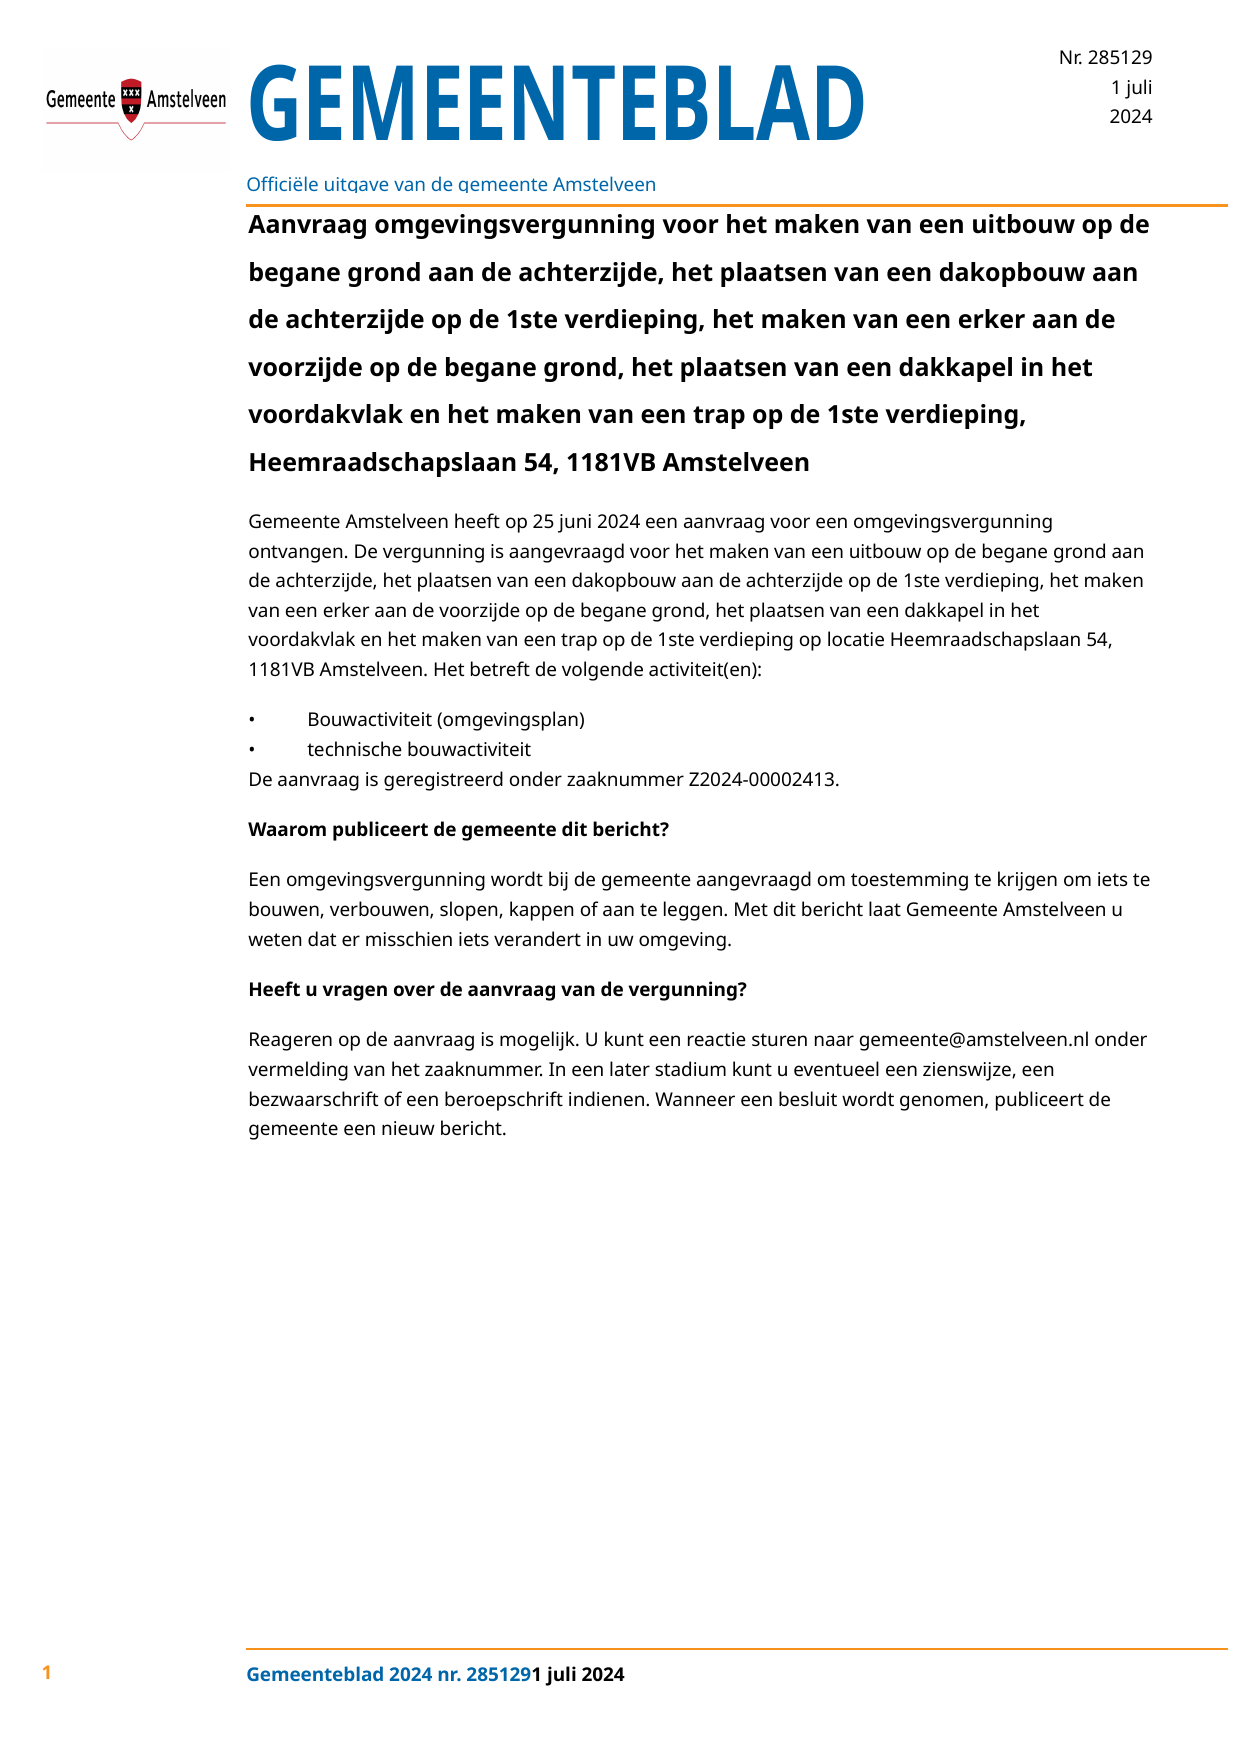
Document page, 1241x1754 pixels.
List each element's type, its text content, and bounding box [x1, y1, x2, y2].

text De aanvraag is geregistreerd onder zaaknummer Z2024-00002413. [248, 766, 1152, 792]
list technische bouwactiviteit [248, 736, 1152, 762]
text Waarom publiceert de gemeente dit bericht? [248, 816, 1152, 842]
text Een omgevingsvergunning wordt bij de gemeente aangevraagd om toestemming te krijgen om iets te bouwen, verbouwen, slopen, kappen of aan te leggen. Met dit bericht laat Gemeente Amstelveen u weten dat er misschien iets verandert in uw omgeving. [248, 867, 1152, 952]
text Aanvraag omgevingsvergunning voor het maken van een uitbouw op de begane grond aan de achterzijde, het plaatsen van een dakopbouw aan de achterzijde op de 1ste verdieping, het maken van een erker aan de voorzijde op de begane grond, het plaatsen van een dakkapel in het voordakvlak en het maken van een trap op de 1ste verdieping, Heemraadschapslaan 54, 1181VB Amstelveen [248, 207, 1152, 479]
text Heeft u vragen over de aanvraag van de vergunning? [248, 976, 1152, 1002]
text Gemeente Amstelveen heeft op 25 juni 2024 een aanvraag voor een omgevingsvergunning ontvangen. De vergunning is aangevraagd voor het maken van een uitbouw op de begane grond aan de achterzijde, het plaatsen van een dakopbouw aan de achterzijde op de 1ste verdieping, het maken van een erker aan de voorzijde op de begane grond, het plaatsen van een dakkapel in het voordakvlak en het maken van een trap op de 1ste verdieping op locatie Heemraadschapslaan 54, 1181VB Amstelveen. Het betreft de volgende activiteit(en): [248, 508, 1152, 682]
list Bouwactiviteit (omgevingsplan) [248, 707, 1152, 732]
picture [41, 47, 231, 172]
text Reageren op de aanvraag is mogelijk. U kunt een reactie sturen naar gemeente@amstelveen.nl onder vermelding van het zaaknummer. In een later stadium kunt u eventueel een zienswijze, een bezwaarschrift of een beroepschrift indienen. Wanneer een besluit wordt genomen, publiceert de gemeente een nieuw bericht. [248, 1027, 1152, 1141]
